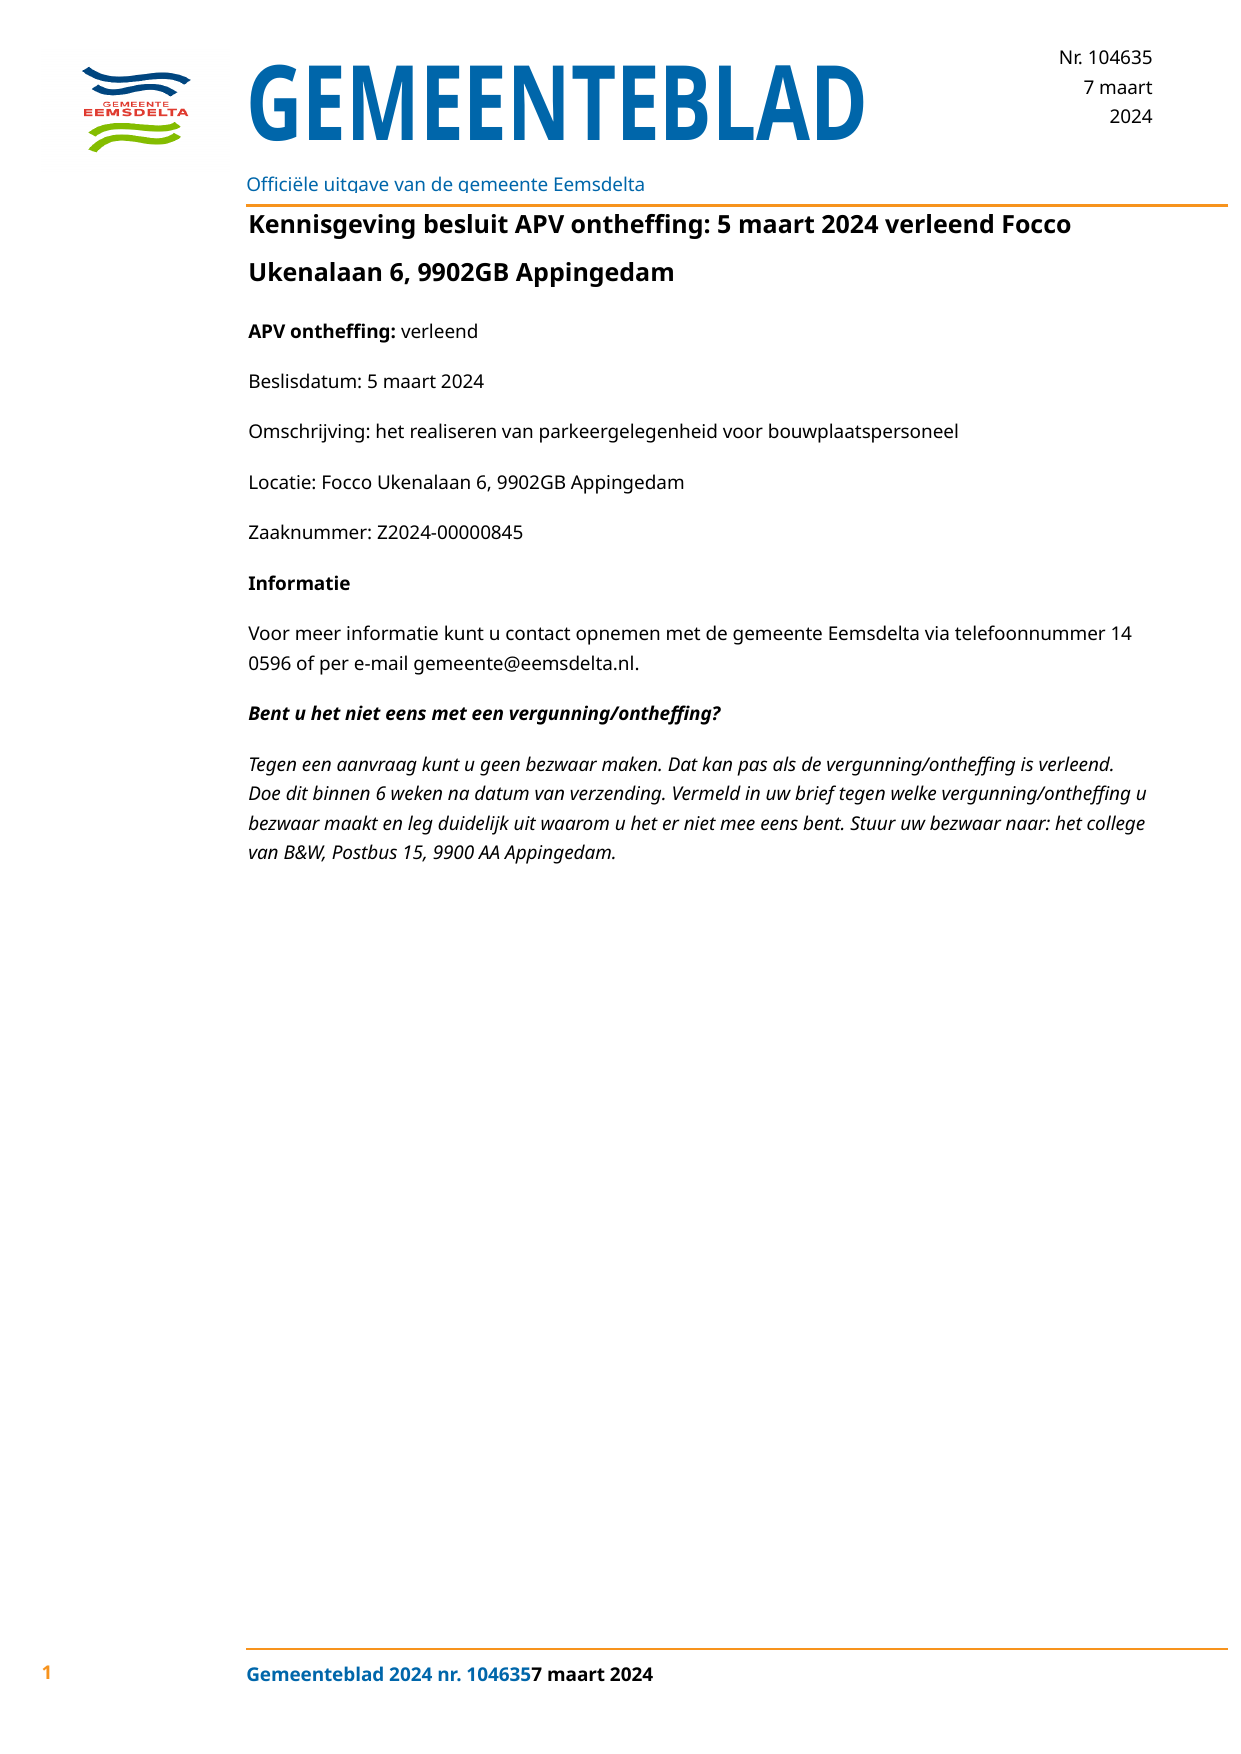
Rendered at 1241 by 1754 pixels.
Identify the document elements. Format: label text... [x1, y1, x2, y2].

text APV ontheffing: verleend [248, 318, 1152, 344]
text Tegen een aanvraag kunt u geen bezwaar maken. Dat kan pas als de vergunning/ontheffing is verleend. Doe dit binnen 6 weken na datum van verzending. Vermeld in uw brief tegen welke vergunning/ontheffing u bezwaar maakt en leg duidelijk uit waarom u het er niet mee eens bent. Stuur uw bezwaar naar: het college van B&W, Postbus 15, 9900 AA Appingedam. [248, 751, 1152, 865]
text Informatie [248, 570, 1152, 596]
text Omschrijving: het realiseren van parkeergelegenheid voor bouwplaatspersoneel [248, 419, 1152, 444]
text Kennisgeving besluit APV ontheffing: 5 maart 2024 verleend Focco Ukenalaan 6, 9902GB Appingedam [248, 207, 1152, 288]
picture [41, 47, 231, 172]
text Bent u het niet eens met een vergunning/ontheffing? [248, 700, 1152, 726]
text Zaaknummer: Z2024-00000845 [248, 519, 1152, 545]
text Beslisdatum: 5 maart 2024 [248, 368, 1152, 394]
text Locatie: Focco Ukenalaan 6, 9902GB Appingedam [248, 469, 1152, 495]
text Voor meer informatie kunt u contact opnemen met de gemeente Eemsdelta via telefoonnummer 14 0596 of per e-mail gemeente@eemsdelta.nl. [248, 620, 1152, 676]
